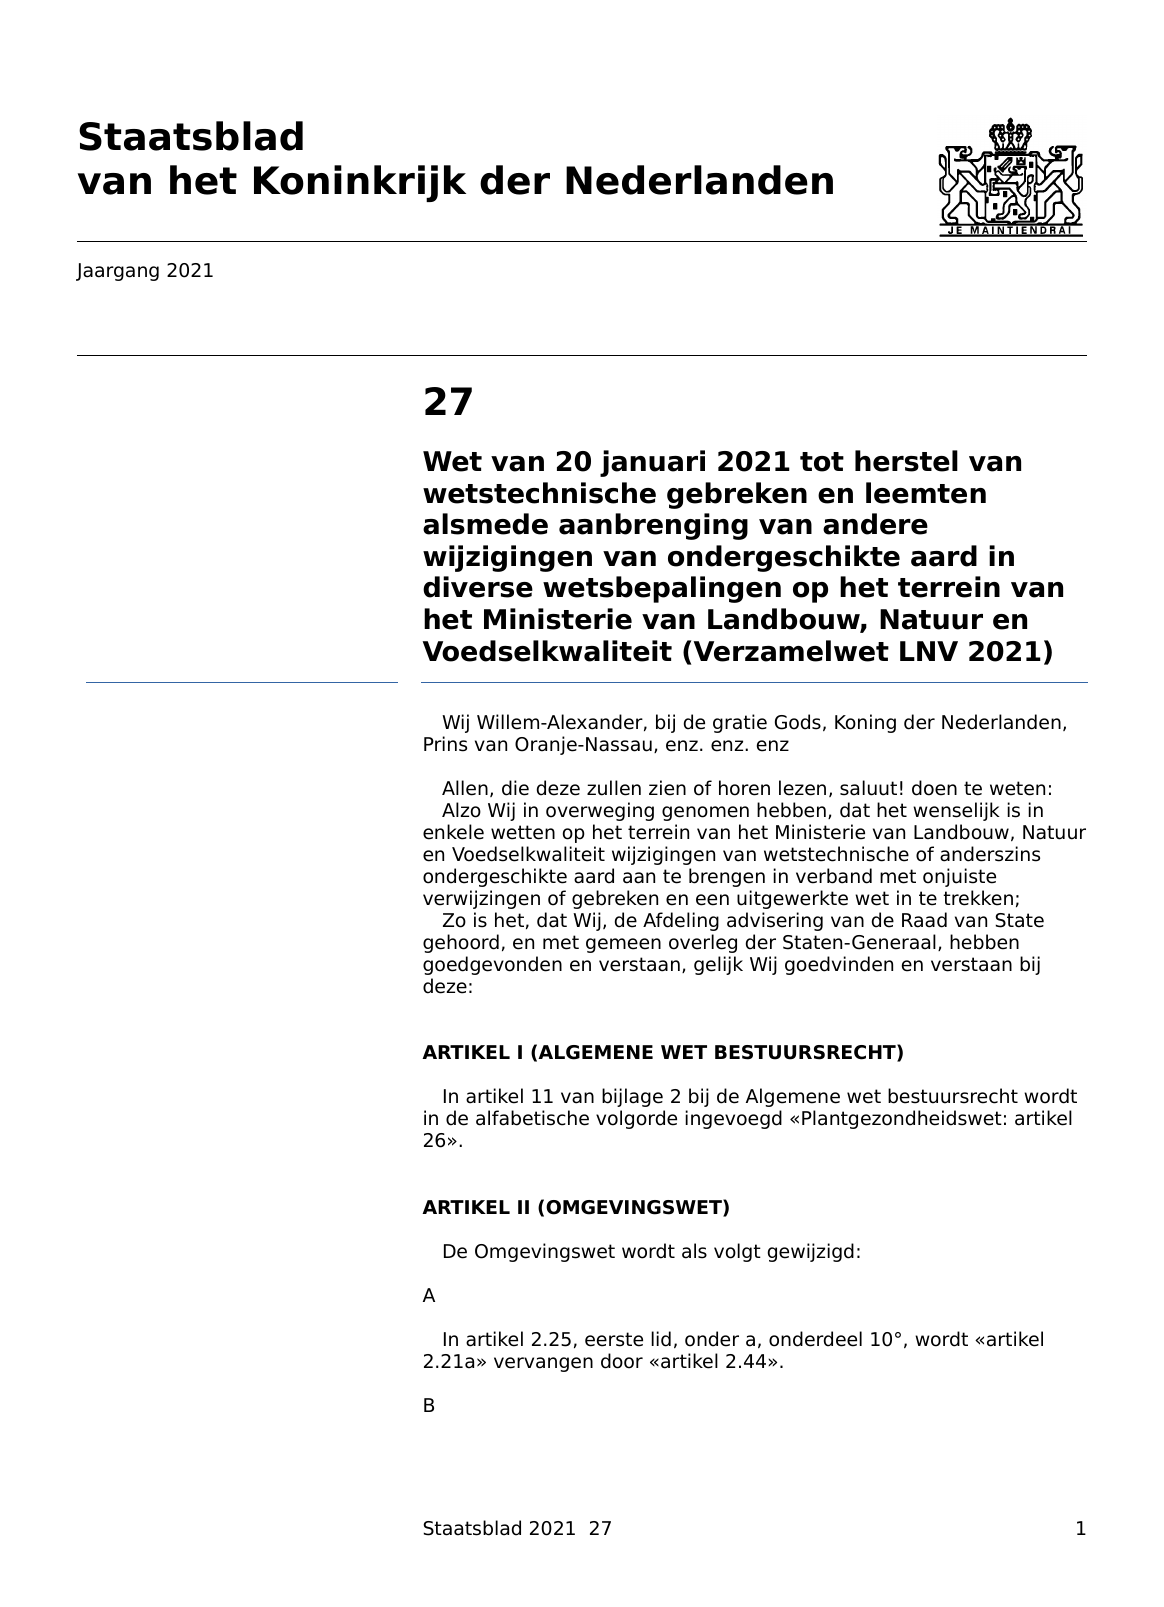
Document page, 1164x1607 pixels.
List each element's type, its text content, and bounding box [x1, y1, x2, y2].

text De Omgevingswet wordt als volgt gewijzigd: [422, 1241, 1087, 1263]
text Alzo Wij in overweging genomen hebben, dat het wenselijk is in enkele wetten op het terrein van het Ministerie van Landbouw, Natuur en Voedselkwaliteit wijzigingen van wetstechnische of anderszins ondergeschikte aard aan te brengen in verband met onjuiste verwijzingen of gebreken en een uitgewerkte wet in te trekken; [422, 800, 1087, 910]
table_header [886, 100, 1087, 241]
text Wij Willem-Alexander, bij de gratie Gods, Koning der Nederlanden, Prins van Oranje-Nassau, enz. enz. enz [422, 712, 1087, 756]
subtitle ARTIKEL II (OMGEVINGSWET) [422, 1197, 1087, 1219]
subtitle 27 [422, 381, 1087, 424]
text In artikel 11 van bijlage 2 bij de Algemene wet bestuursrecht wordt in de alfabetische volgorde ingevoegd «Plantgezondheidswet: artikel 26». [422, 1086, 1087, 1152]
text In artikel 2.25, eerste lid, onder a, onderdeel 10°, wordt «artikel 2.21a» vervangen door «artikel 2.44». [422, 1329, 1087, 1373]
text Zo is het, dat Wij, de Afdeling advisering van de Raad van State gehoord, en met gemeen overleg der Staten-Generaal, hebben goedgevonden en verstaan, gelijk Wij goedvinden en verstaan bij deze: [422, 910, 1087, 998]
text A [422, 1285, 1087, 1307]
picture [936, 115, 1087, 240]
table_header Staatsblad van het Koninkrijk der Nederlanden [77, 100, 886, 241]
text Wet van 20 januari 2021 tot herstel van wetstechnische gebreken en leemten alsmede aanbrenging van andere wijzigingen van ondergeschikte aard in diverse wetsbepalingen op het terrein van het Ministerie van Landbouw, Natuur en Voedselkwaliteit (Verzamelwet LNV 2021) [422, 447, 1087, 667]
subtitle ARTIKEL I (ALGEMENE WET BESTUURSRECHT) [422, 1042, 1087, 1064]
text B [422, 1395, 1087, 1417]
text Allen, die deze zullen zien of horen lezen, saluut! doen te weten: [422, 778, 1087, 800]
table_cell Jaargang 2021 [77, 242, 1087, 355]
